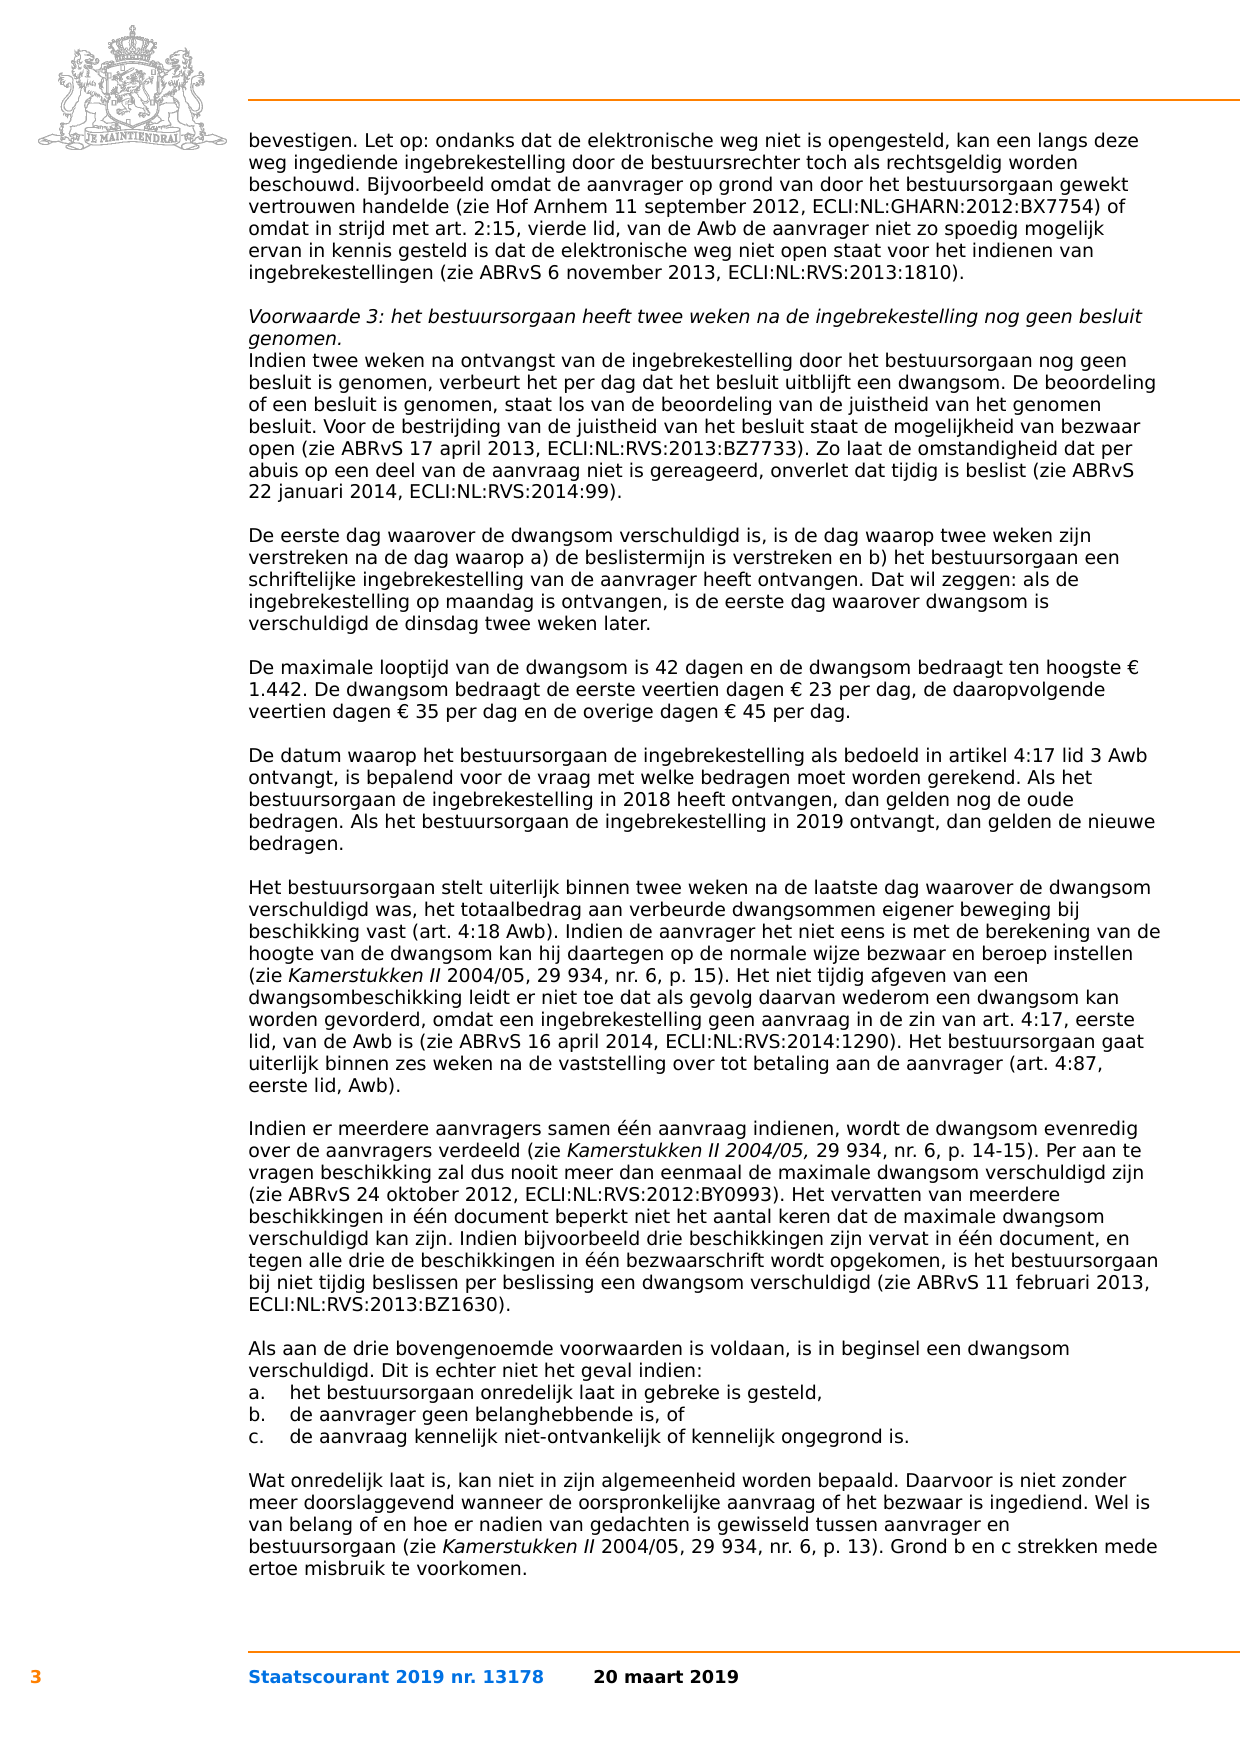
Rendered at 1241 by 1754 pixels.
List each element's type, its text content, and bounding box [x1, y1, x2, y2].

text Het bestuursorgaan stelt uiterlijk binnen twee weken na de laatste dag waarover de dwangsom verschuldigd was, het totaalbedrag aan verbeurde dwangsommen eigener beweging bij beschikking vast (art. 4:18 Awb). Indien de aanvrager het niet eens is met de berekening van de hoogte van de dwangsom kan hij daartegen op de normale wijze bezwaar en beroep instellen (zie Kamerstukken II 2004/05, 29 934, nr. 6, p. 15). Het niet tijdig afgeven van een dwangsombeschikking leidt er niet toe dat als gevolg daarvan wederom een dwangsom kan worden gevorderd, omdat een ingebrekestelling geen aanvraag in de zin van art. 4:17, eerste lid, van de Awb is (zie ABRvS 16 april 2014, ECLI:NL:RVS:2014:1290). Het bestuursorgaan gaat uiterlijk binnen zes weken na de vaststelling over tot betaling aan de aanvrager (art. 4:87, eerste lid, Awb). [248, 877, 1163, 1096]
text a. het bestuursorgaan onredelijk laat in gebreke is gesteld, [248, 1382, 1163, 1404]
text b. de aanvrager geen belanghebbende is, of [248, 1404, 1163, 1426]
text bevestigen. Let op: ondanks dat de elektronische weg niet is opengesteld, kan een langs deze weg ingediende ingebrekestelling door de bestuursrechter toch als rechtsgeldig worden beschouwd. Bijvoorbeeld omdat de aanvrager op grond van door het bestuursorgaan gewekt vertrouwen handelde (zie Hof Arnhem 11 september 2012, ECLI:NL:GHARN:2012:BX7754) of omdat in strijd met art. 2:15, vierde lid, van de Awb de aanvrager niet zo spoedig mogelijk ervan in kennis gesteld is dat de elektronische weg niet open staat voor het indienen van ingebrekestellingen (zie ABRvS 6 november 2013, ECLI:NL:RVS:2013:1810). [248, 130, 1163, 284]
text De datum waarop het bestuursorgaan de ingebrekestelling als bedoeld in artikel 4:17 lid 3 Awb ontvangt, is bepalend voor de vraag met welke bedragen moet worden gerekend. Als het bestuursorgaan de ingebrekestelling in 2018 heeft ontvangen, dan gelden nog de oude bedragen. Als het bestuursorgaan de ingebrekestelling in 2019 ontvangt, dan gelden de nieuwe bedragen. [248, 745, 1163, 855]
text Voorwaarde 3: het bestuursorgaan heeft twee weken na de ingebrekestelling nog geen besluit genomen. [248, 306, 1163, 349]
text De eerste dag waarover de dwangsom verschuldigd is, is de dag waarop twee weken zijn verstreken na de dag waarop a) de beslistermijn is verstreken en b) het bestuursorgaan een schriftelijke ingebrekestelling van de aanvrager heeft ontvangen. Dat wil zeggen: als de ingebrekestelling op maandag is ontvangen, is de eerste dag waarover dwangsom is verschuldigd de dinsdag twee weken later. [248, 525, 1163, 635]
text Indien er meerdere aanvragers samen één aanvraag indienen, wordt de dwangsom evenredig over de aanvragers verdeeld (zie Kamerstukken II 2004/05, 29 934, nr. 6, p. 14-15). Per aan te vragen beschikking zal dus nooit meer dan eenmaal de maximale dwangsom verschuldigd zijn (zie ABRvS 24 oktober 2012, ECLI:NL:RVS:2012:BY0993). Het vervatten van meerdere beschikkingen in één document beperkt niet het aantal keren dat de maximale dwangsom verschuldigd kan zijn. Indien bijvoorbeeld drie beschikkingen zijn vervat in één document, en tegen alle drie de beschikkingen in één bezwaarschrift wordt opgekomen, is het bestuursorgaan bij niet tijdig beslissen per beslissing een dwangsom verschuldigd (zie ABRvS 11 februari 2013, ECLI:NL:RVS:2013:BZ1630). [248, 1118, 1163, 1316]
text Wat onredelijk laat is, kan niet in zijn algemeenheid worden bepaald. Daarvoor is niet zonder meer doorslaggevend wanneer de oorspronkelijke aanvraag of het bezwaar is ingediend. Wel is van belang of en hoe er nadien van gedachten is gewisseld tussen aanvrager en bestuursorgaan (zie Kamerstukken II 2004/05, 29 934, nr. 6, p. 13). Grond b en c strekken mede ertoe misbruik te voorkomen. [248, 1470, 1163, 1580]
text Als aan de drie bovengenoemde voorwaarden is voldaan, is in beginsel een dwangsom verschuldigd. Dit is echter niet het geval indien: [248, 1338, 1163, 1382]
text Indien twee weken na ontvangst van de ingebrekestelling door het bestuursorgaan nog geen besluit is genomen, verbeurt het per dag dat het besluit uitblijft een dwangsom. De beoordeling of een besluit is genomen, staat los van de beoordeling van de juistheid van het genomen besluit. Voor de bestrijding van de juistheid van het besluit staat de mogelijkheid van bezwaar open (zie ABRvS 17 april 2013, ECLI:NL:RVS:2013:BZ7733). Zo laat de omstandigheid dat per abuis op een deel van de aanvraag niet is gereageerd, onverlet dat tijdig is beslist (zie ABRvS 22 januari 2014, ECLI:NL:RVS:2014:99). [248, 349, 1163, 503]
text De maximale looptijd van de dwangsom is 42 dagen en de dwangsom bedraagt ten hoogste € 1.442. De dwangsom bedraagt de eerste veertien dagen € 23 per dag, de daaropvolgende veertien dagen € 35 per dag en de overige dagen € 45 per dag. [248, 657, 1163, 723]
text c. de aanvraag kennelijk niet-ontvankelijk of kennelijk ongegrond is. [248, 1426, 1163, 1448]
picture [38, 25, 227, 150]
